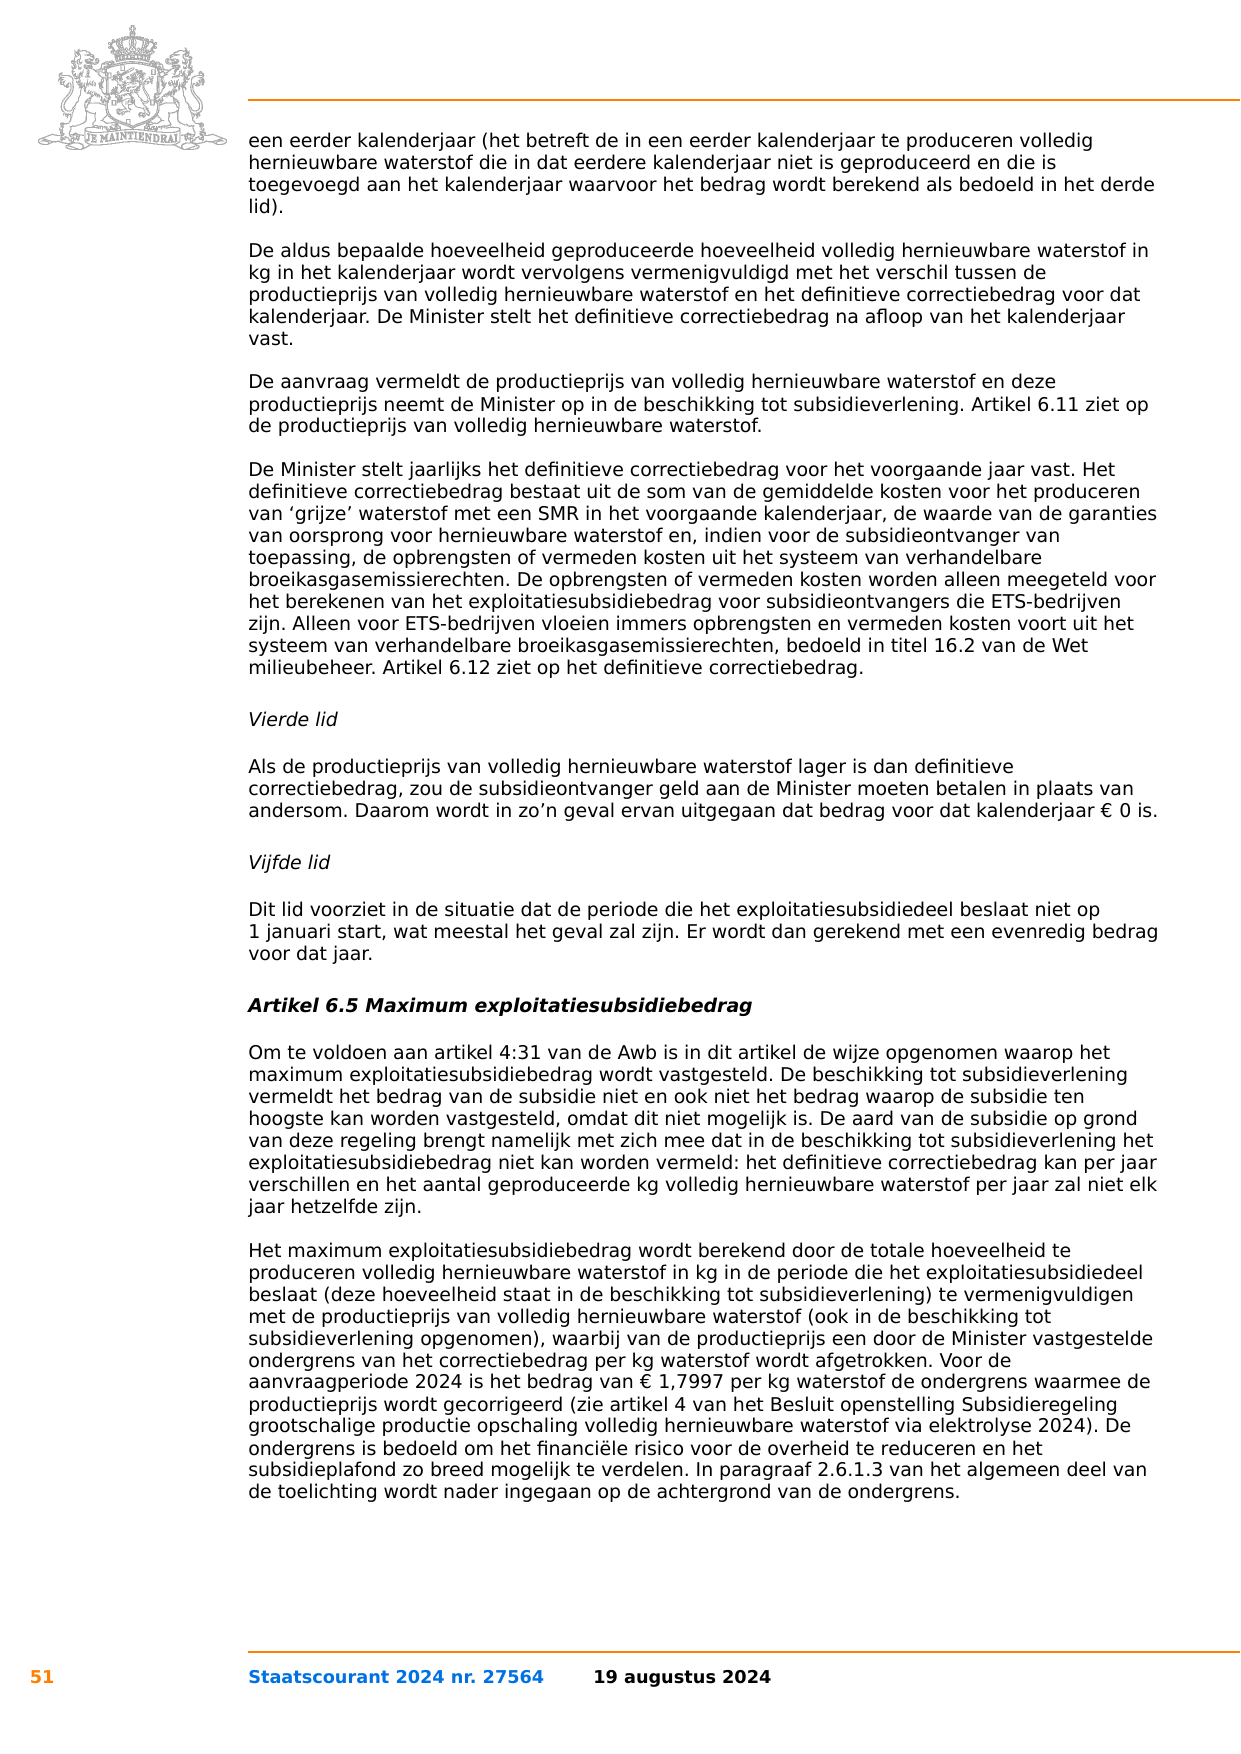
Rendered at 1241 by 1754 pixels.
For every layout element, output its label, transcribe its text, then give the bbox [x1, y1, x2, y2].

text een eerder kalenderjaar (het betreft de in een eerder kalenderjaar te produceren volledig hernieuwbare waterstof die in dat eerdere kalenderjaar niet is geproduceerd en die is toegevoegd aan het kalenderjaar waarvoor het bedrag wordt berekend als bedoeld in het derde lid). [248, 130, 1163, 218]
text De aldus bepaalde hoeveelheid geproduceerde hoeveelheid volledig hernieuwbare waterstof in kg in het kalenderjaar wordt vervolgens vermenigvuldigd met het verschil tussen de productieprijs van volledig hernieuwbare waterstof en het definitieve correctiebedrag voor dat kalenderjaar. De Minister stelt het definitieve correctiebedrag na afloop van het kalenderjaar vast. [248, 240, 1163, 349]
text Als de productieprijs van volledig hernieuwbare waterstof lager is dan definitieve correctiebedrag, zou de subsidieontvanger geld aan de Minister moeten betalen in plaats van andersom. Daarom wordt in zo’n geval ervan uitgegaan dat bedrag voor dat kalenderjaar € 0 is. [248, 756, 1163, 822]
text Dit lid voorziet in de situatie dat de periode die het exploitatiesubsidiedeel beslaat niet op 1 januari start, wat meestal het geval zal zijn. Er wordt dan gerekend met een evenredig bedrag voor dat jaar. [248, 899, 1163, 965]
text Het maximum exploitatiesubsidiebedrag wordt berekend door de totale hoeveelheid te produceren volledig hernieuwbare waterstof in kg in de periode die het exploitatiesubsidiedeel beslaat (deze hoeveelheid staat in de beschikking tot subsidieverlening) te vermenigvuldigen met de productieprijs van volledig hernieuwbare waterstof (ook in de beschikking tot subsidieverlening opgenomen), waarbij van de productieprijs een door de Minister vastgestelde ondergrens van het correctiebedrag per kg waterstof wordt afgetrokken. Voor de aanvraagperiode 2024 is het bedrag van € 1,7997 per kg waterstof de ondergrens waarmee de productieprijs wordt gecorrigeerd (zie artikel 4 van het Besluit openstelling Subsidieregeling grootschalige productie opschaling volledig hernieuwbare waterstof via elektrolyse 2024). De ondergrens is bedoeld om het financiële risico voor de overheid te reduceren en het subsidieplafond zo breed mogelijk te verdelen. In paragraaf 2.6.1.3 van het algemeen deel van de toelichting wordt nader ingegaan op de achtergrond van de ondergrens. [248, 1239, 1163, 1503]
text De Minister stelt jaarlijks het definitieve correctiebedrag voor het voorgaande jaar vast. Het definitieve correctiebedrag bestaat uit de som van de gemiddelde kosten voor het produceren van ‘grijze’ waterstof met een SMR in het voorgaande kalenderjaar, de waarde van de garanties van oorsprong voor hernieuwbare waterstof en, indien voor de subsidieontvanger van toepassing, de opbrengsten of vermeden kosten uit het systeem van verhandelbare broeikasgasemissierechten. De opbrengsten of vermeden kosten worden alleen meegeteld voor het berekenen van het exploitatiesubsidiebedrag voor subsidieontvangers die ETS-bedrijven zijn. Alleen voor ETS-bedrijven vloeien immers opbrengsten en vermeden kosten voort uit het systeem van verhandelbare broeikasgasemissierechten, bedoeld in titel 16.2 van de Wet milieubeheer. Artikel 6.12 ziet op het definitieve correctiebedrag. [248, 459, 1163, 679]
text De aanvraag vermeldt de productieprijs van volledig hernieuwbare waterstof en deze productieprijs neemt de Minister op in de beschikking tot subsidieverlening. Artikel 6.11 ziet op de productieprijs van volledig hernieuwbare waterstof. [248, 371, 1163, 437]
picture [38, 25, 227, 150]
subtitle Artikel 6.5 Maximum exploitatiesubsidiebedrag [248, 995, 1163, 1017]
text Om te voldoen aan artikel 4:31 van de Awb is in dit artikel de wijze opgenomen waarop het maximum exploitatiesubsidiebedrag wordt vastgesteld. De beschikking tot subsidieverlening vermeldt het bedrag van de subsidie niet en ook niet het bedrag waarop de subsidie ten hoogste kan worden vastgesteld, omdat dit niet mogelijk is. De aard van de subsidie op grond van deze regeling brengt namelijk met zich mee dat in de beschikking tot subsidieverlening het exploitatiesubsidiebedrag niet kan worden vermeld: het definitieve correctiebedrag kan per jaar verschillen en het aantal geproduceerde kg volledig hernieuwbare waterstof per jaar zal niet elk jaar hetzelfde zijn. [248, 1042, 1163, 1218]
subtitle Vierde lid [248, 709, 1163, 731]
subtitle Vijfde lid [248, 852, 1163, 874]
